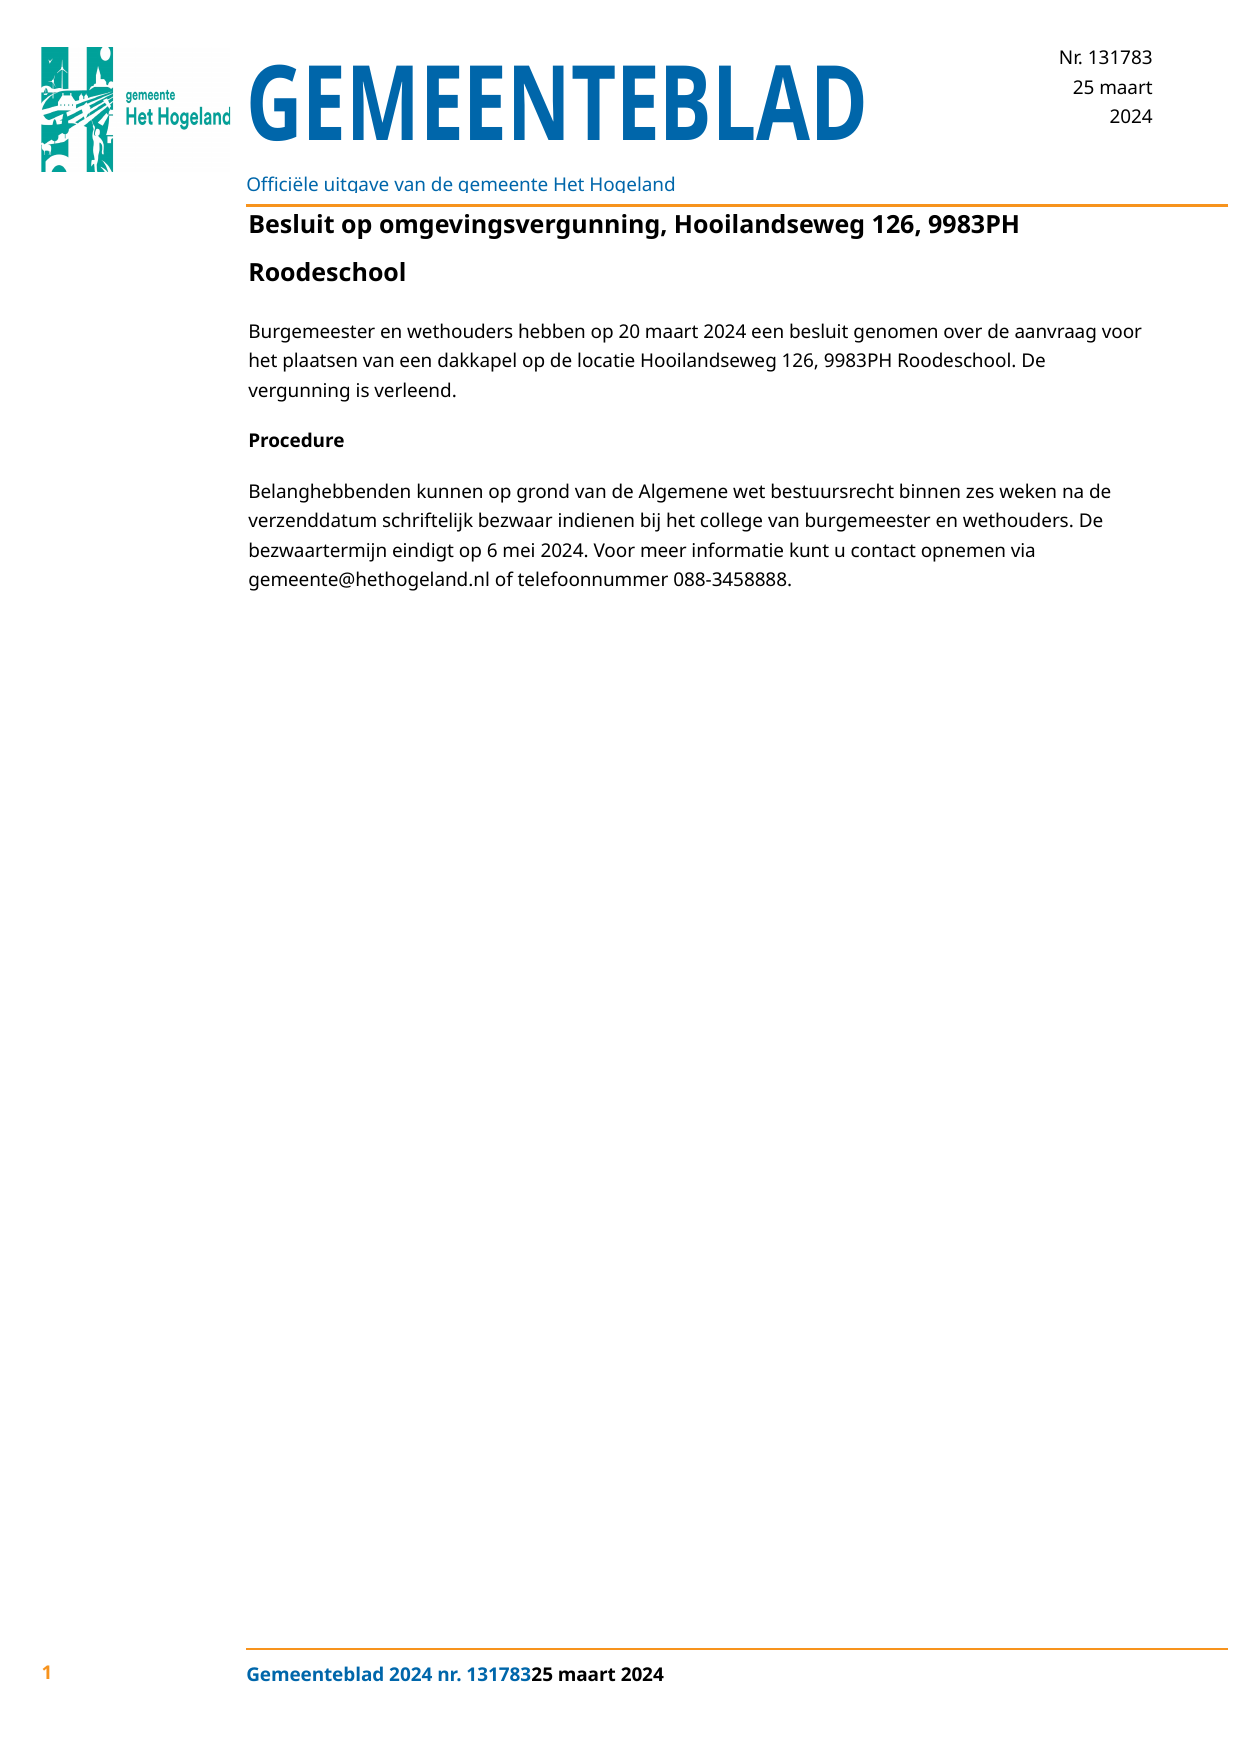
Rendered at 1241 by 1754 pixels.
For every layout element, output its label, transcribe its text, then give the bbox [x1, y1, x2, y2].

text Besluit op omgevingsvergunning, Hooilandseweg 126, 9983PH Roodeschool [248, 207, 1152, 288]
text Burgemeester en wethouders hebben op 20 maart 2024 een besluit genomen over de aanvraag voor het plaatsen van een dakkapel op de locatie Hooilandseweg 126, 9983PH Roodeschool. De vergunning is verleend. [248, 318, 1152, 403]
picture [41, 47, 231, 172]
text Belanghebbenden kunnen op grond van de Algemene wet bestuursrecht binnen zes weken na de verzenddatum schriftelijk bezwaar indienen bij het college van burgemeester en wethouders. De bezwaartermijn eindigt op 6 mei 2024. Voor meer informatie kunt u contact opnemen via gemeente@hethogeland.nl of telefoonnummer 088-3458888. [248, 478, 1152, 592]
text Procedure [248, 427, 1152, 453]
